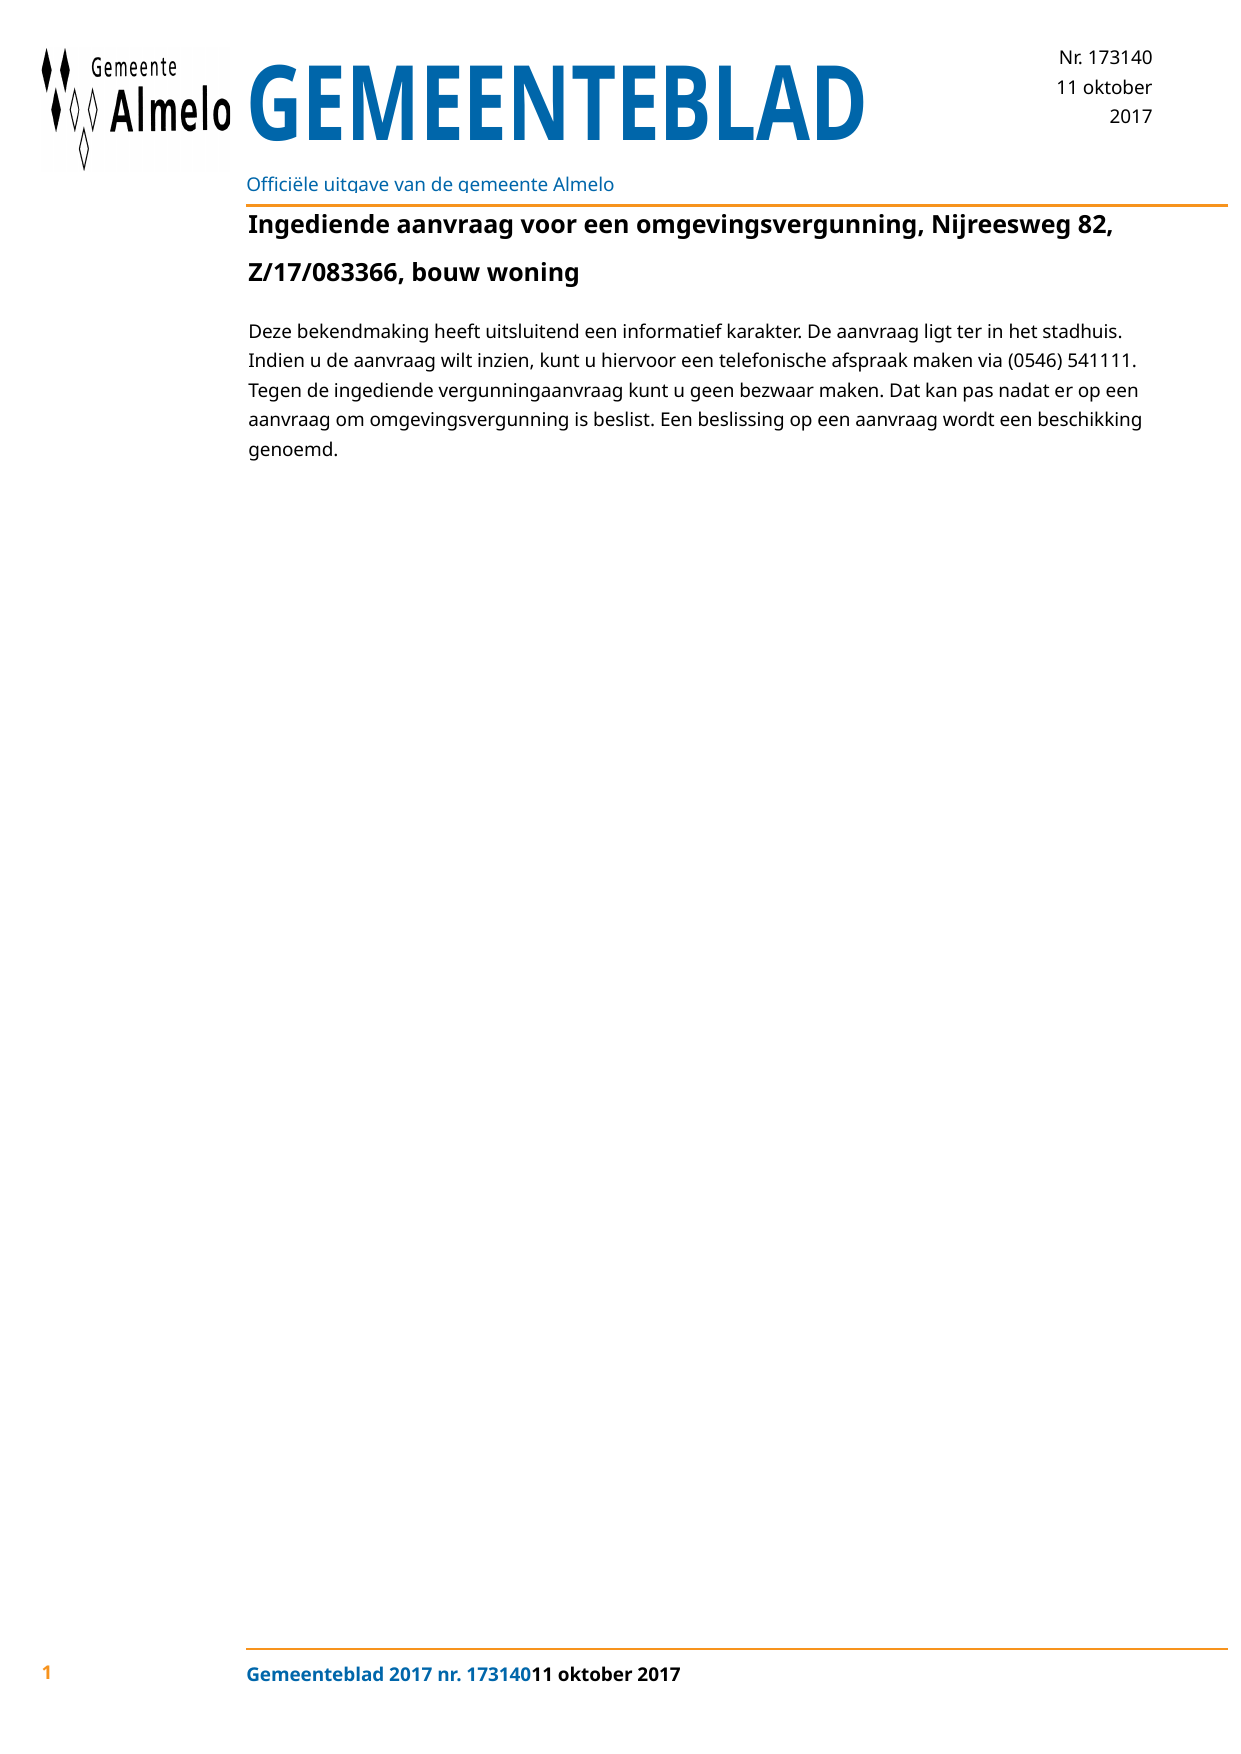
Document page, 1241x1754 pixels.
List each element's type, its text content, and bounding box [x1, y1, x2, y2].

text Deze bekendmaking heeft uitsluitend een informatief karakter. De aanvraag ligt ter in het stadhuis. Indien u de aanvraag wilt inzien, kunt u hiervoor een telefonische afspraak maken via (0546) 541111. Tegen de ingediende vergunningaanvraag kunt u geen bezwaar maken. Dat kan pas nadat er op een aanvraag om omgevingsvergunning is beslist. Een beslissing op een aanvraag wordt een beschikking genoemd. [248, 318, 1152, 462]
text Ingediende aanvraag voor een omgevingsvergunning, Nijreesweg 82, Z/17/083366, bouw woning [248, 207, 1152, 288]
picture [41, 47, 231, 172]
